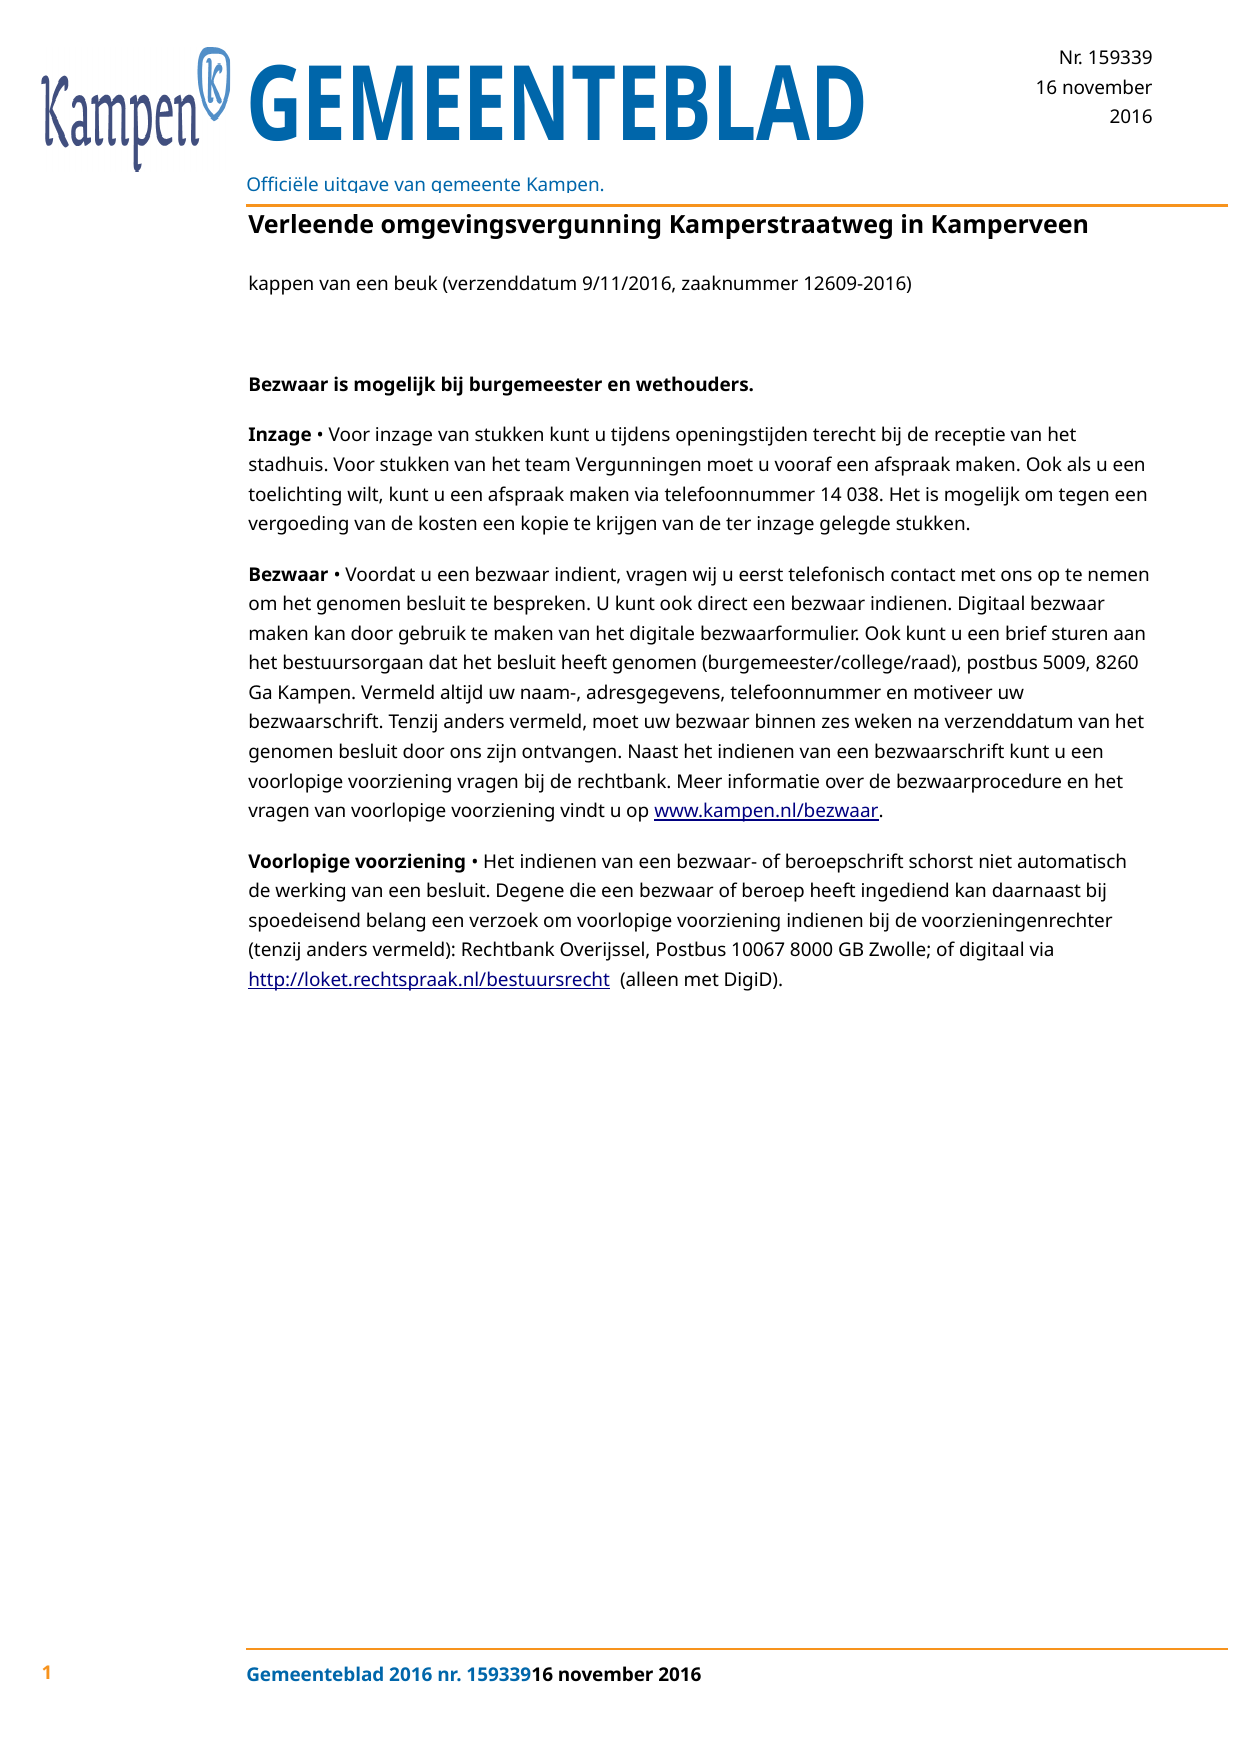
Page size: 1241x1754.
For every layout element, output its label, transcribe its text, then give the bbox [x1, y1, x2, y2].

text Verleende omgevingsvergunning Kamperstraatweg in Kamperveen [248, 207, 1152, 241]
text Inzage • Voor inzage van stukken kunt u tijdens openingstijden terecht bij de receptie van het stadhuis. Voor stukken van het team Vergunningen moet u vooraf een afspraak maken. Ook als u een toelichting wilt, kunt u een afspraak maken via telefoonnummer 14 038. Het is mogelijk om tegen een vergoeding van de kosten een kopie te krijgen van de ter inzage gelegde stukken. [248, 422, 1152, 536]
picture [41, 47, 231, 172]
text Voorlopige voorziening • Het indienen van een bezwaar- of beroepschrift schorst niet automatisch de werking van een besluit. Degene die een bezwaar of beroep heeft ingediend kan daarnaast bij spoedeisend belang een verzoek om voorlopige voorziening indienen bij de voorzieningenrechter (tenzij anders vermeld): Rechtbank Overijssel, Postbus 10067 8000 GB Zwolle; of digitaal via http://loket.rechtspraak.nl/bestuursrecht (alleen met DigiD). [248, 848, 1152, 992]
text Bezwaar • Voordat u een bezwaar indient, vragen wij u eerst telefonisch contact met ons op te nemen om het genomen besluit te bespreken. U kunt ook direct een bezwaar indienen. Digitaal bezwaar maken kan door gebruik te maken van het digitale bezwaarformulier. Ook kunt u een brief sturen aan het bestuursorgaan dat het besluit heeft genomen (burgemeester/college/raad), postbus 5009, 8260 Ga Kampen. Vermeld altijd uw naam-, adresgegevens, telefoonnummer en motiveer uw bezwaarschrift. Tenzij anders vermeld, moet uw bezwaar binnen zes weken na verzenddatum van het genomen besluit door ons zijn ontvangen. Naast het indienen van een bezwaarschrift kunt u een voorlopige voorziening vragen bij de rechtbank. Meer informatie over de bezwaarprocedure en het vragen van voorlopige voorziening vindt u op www.kampen.nl/bezwaar. [248, 561, 1152, 823]
text Bezwaar is mogelijk bij burgemeester en wethouders. [248, 371, 1152, 397]
text kappen van een beuk (verzenddatum 9/11/2016, zaaknummer 12609-2016) [248, 270, 1152, 296]
